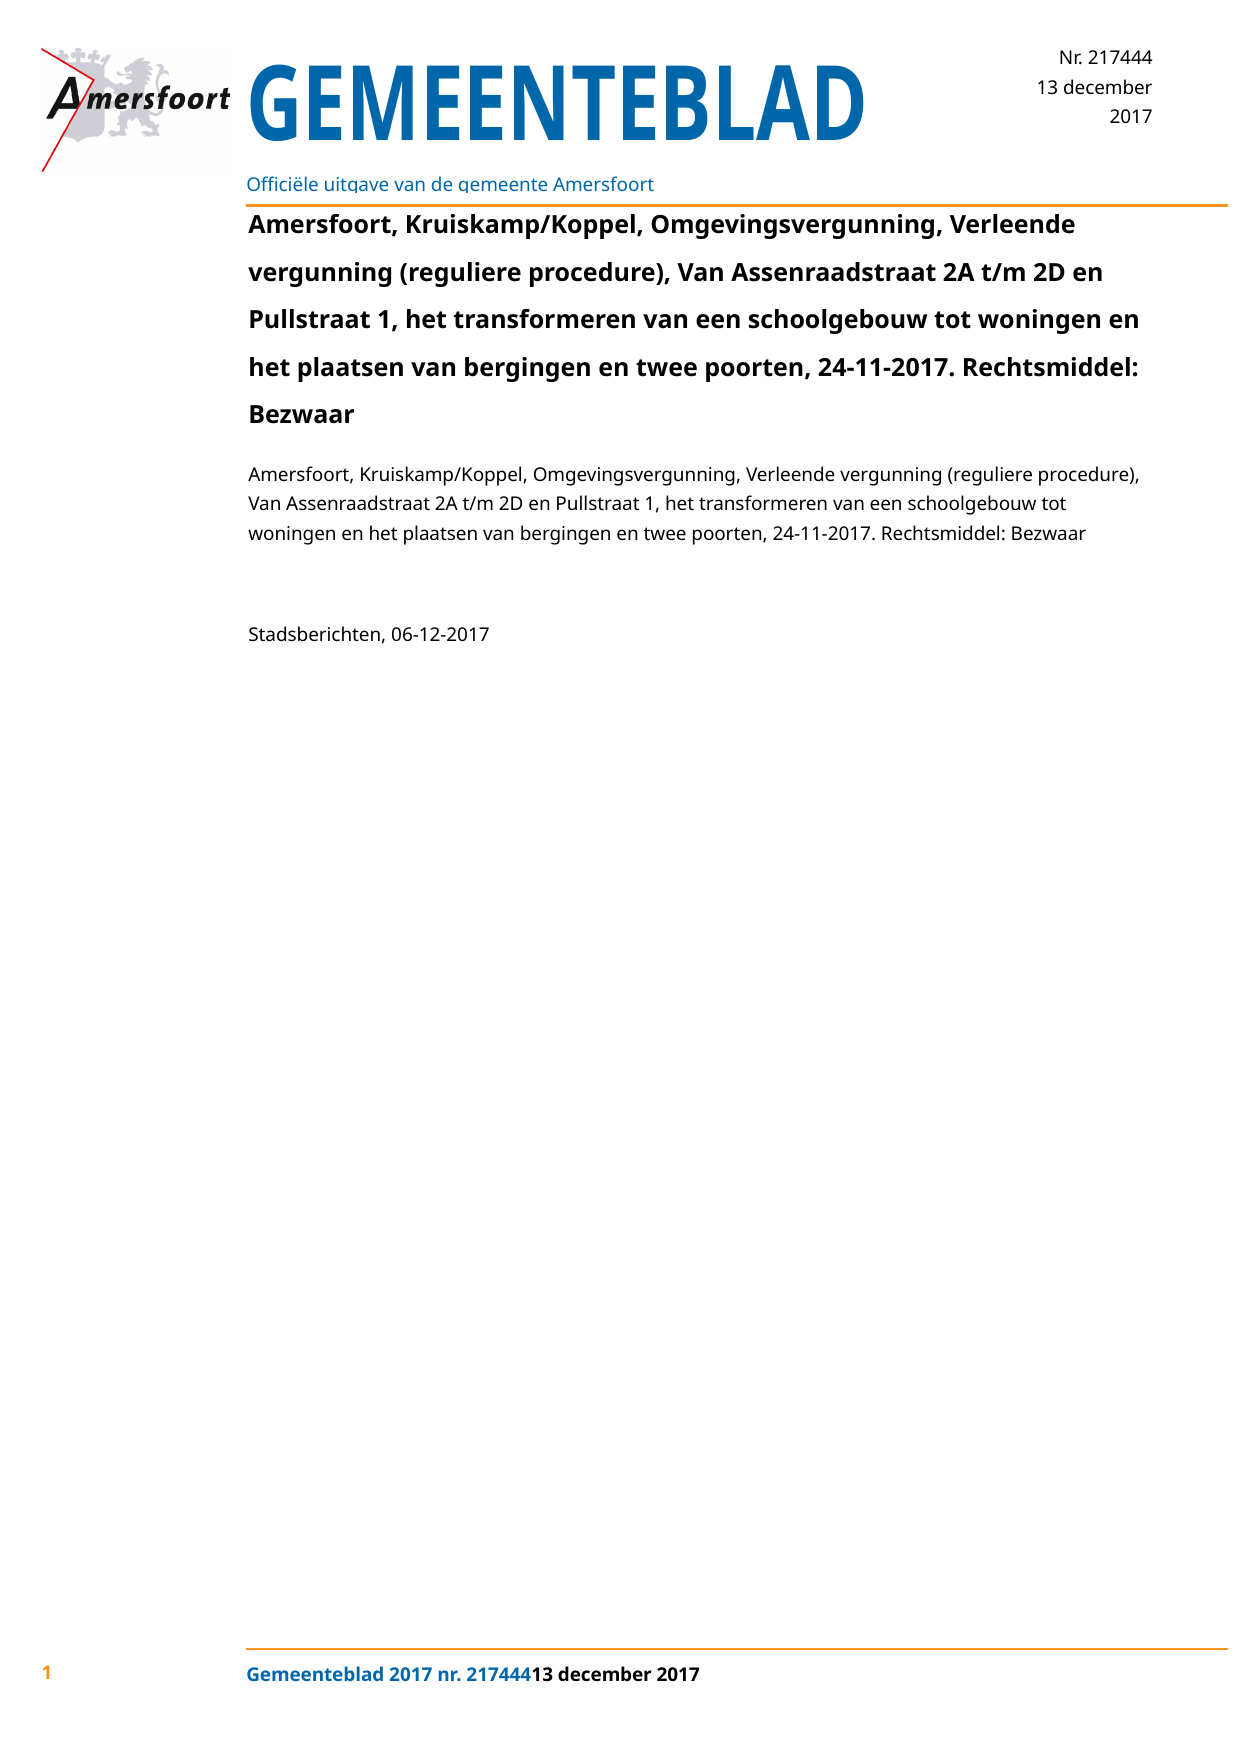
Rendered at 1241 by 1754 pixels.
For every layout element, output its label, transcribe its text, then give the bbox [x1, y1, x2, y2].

text Stadsberichten, 06-12-2017 [248, 621, 1152, 646]
picture [41, 47, 231, 172]
text Amersfoort, Kruiskamp/Koppel, Omgevingsvergunning, Verleende vergunning (reguliere procedure), Van Assenraadstraat 2A t/m 2D en Pullstraat 1, het transformeren van een schoolgebouw tot woningen en het plaatsen van bergingen en twee poorten, 24-11-2017. Rechtsmiddel: Bezwaar [248, 461, 1152, 546]
text Amersfoort, Kruiskamp/Koppel, Omgevingsvergunning, Verleende vergunning (reguliere procedure), Van Assenraadstraat 2A t/m 2D en Pullstraat 1, het transformeren van een schoolgebouw tot woningen en het plaatsen van bergingen en twee poorten, 24-11-2017. Rechtsmiddel: Bezwaar [248, 207, 1152, 431]
